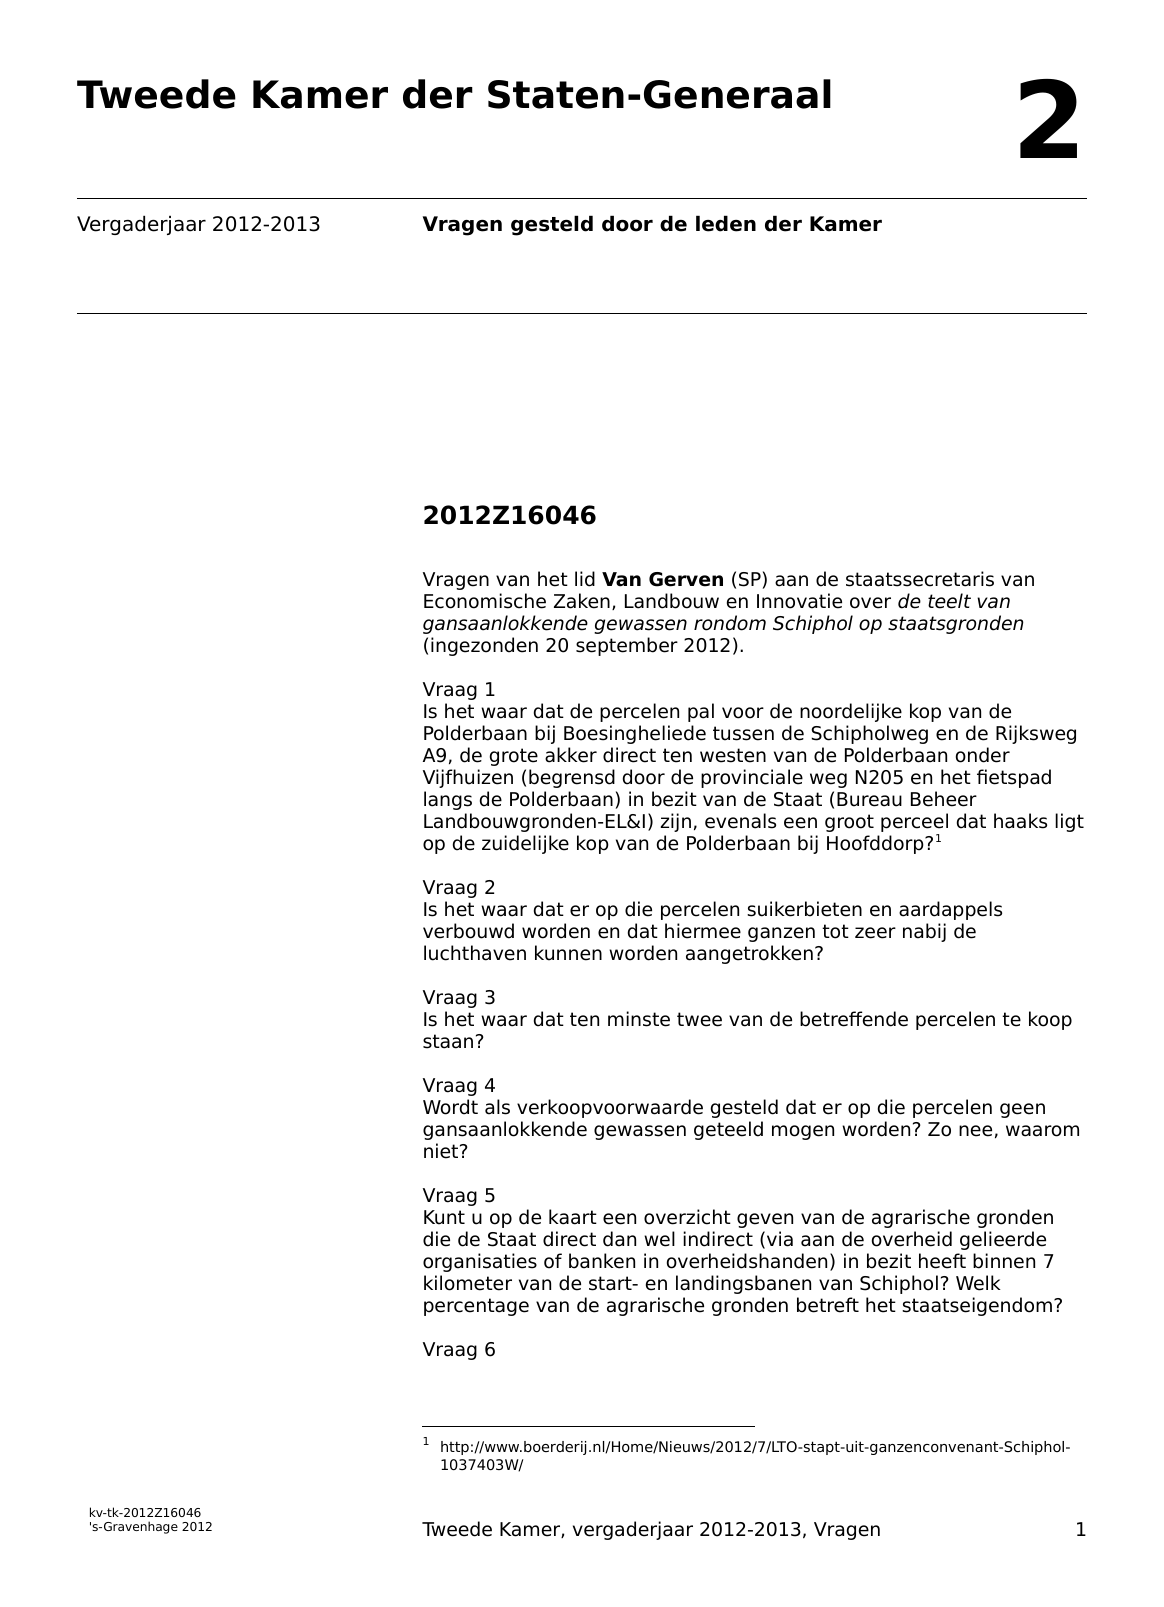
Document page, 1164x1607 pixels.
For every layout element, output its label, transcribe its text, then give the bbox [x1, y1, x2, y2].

text Vraag 5 [422, 1185, 1087, 1207]
table_cell Vergaderjaar 2012-2013 [77, 199, 422, 313]
text Wordt als verkoopvoorwaarde gesteld dat er op die percelen geen gansaanlokkende gewassen geteeld mogen worden? Zo nee, waarom niet? [422, 1097, 1087, 1163]
text 2012Z16046 [422, 501, 1087, 531]
text Kunt u op de kaart een overzicht geven van de agrarische gronden die de Staat direct dan wel indirect (via aan de overheid gelieerde organisaties of banken in overheidshanden) in bezit heeft binnen 7 kilometer van de start- en landingsbanen van Schiphol? Welk percentage van de agrarische gronden betreft het staatseigendom? [422, 1207, 1087, 1317]
text Vraag 4 [422, 1075, 1087, 1097]
text Vraag 3 [422, 987, 1087, 1009]
text Is het waar dat de percelen pal voor de noordelijke kop van de Polderbaan bij Boesingheliede tussen de Schipholweg en de Rijksweg A9, de grote akker direct ten westen van de Polderbaan onder Vijfhuizen (begrensd door de provinciale weg N205 en het fietspad langs de Polderbaan) in bezit van de Staat (Bureau Beheer Landbouwgronden-EL&I) zijn, evenals een groot perceel dat haaks ligt op de zuidelijke kop van de Polderbaan bij Hoofddorp? [422, 701, 1087, 855]
text Is het waar dat ten minste twee van de betreffende percelen te koop staan? [422, 1009, 1087, 1053]
table_header Tweede Kamer der Staten-Generaal [77, 59, 886, 198]
table_cell Vragen gesteld door de leden der Kamer [422, 199, 1087, 313]
text Vraag 6 [422, 1339, 1087, 1361]
text Vraag 1 [422, 679, 1087, 701]
text kv-tk-2012Z16046 [88, 1506, 323, 1520]
text 's-Gravenhage 2012 [88, 1520, 323, 1534]
text Vraag 2 [422, 877, 1087, 899]
text http://www.boerderij.nl/Home/Nieuws/2012/7/LTO-stapt-uit-ganzenconvenant-Schiphol-1037403W/ [422, 1435, 1087, 1474]
table_header 2 [886, 59, 1087, 198]
text Vragen van het lid Van Gerven (SP) aan de staatssecretaris van Economische Zaken, Landbouw en Innovatie over de teelt van gansaanlokkende gewassen rondom Schiphol op staatsgronden (ingezonden 20 september 2012). [422, 569, 1087, 657]
text Is het waar dat er op die percelen suikerbieten en aardappels verbouwd worden en dat hiermee ganzen tot zeer nabij de luchthaven kunnen worden aangetrokken? [422, 899, 1087, 965]
